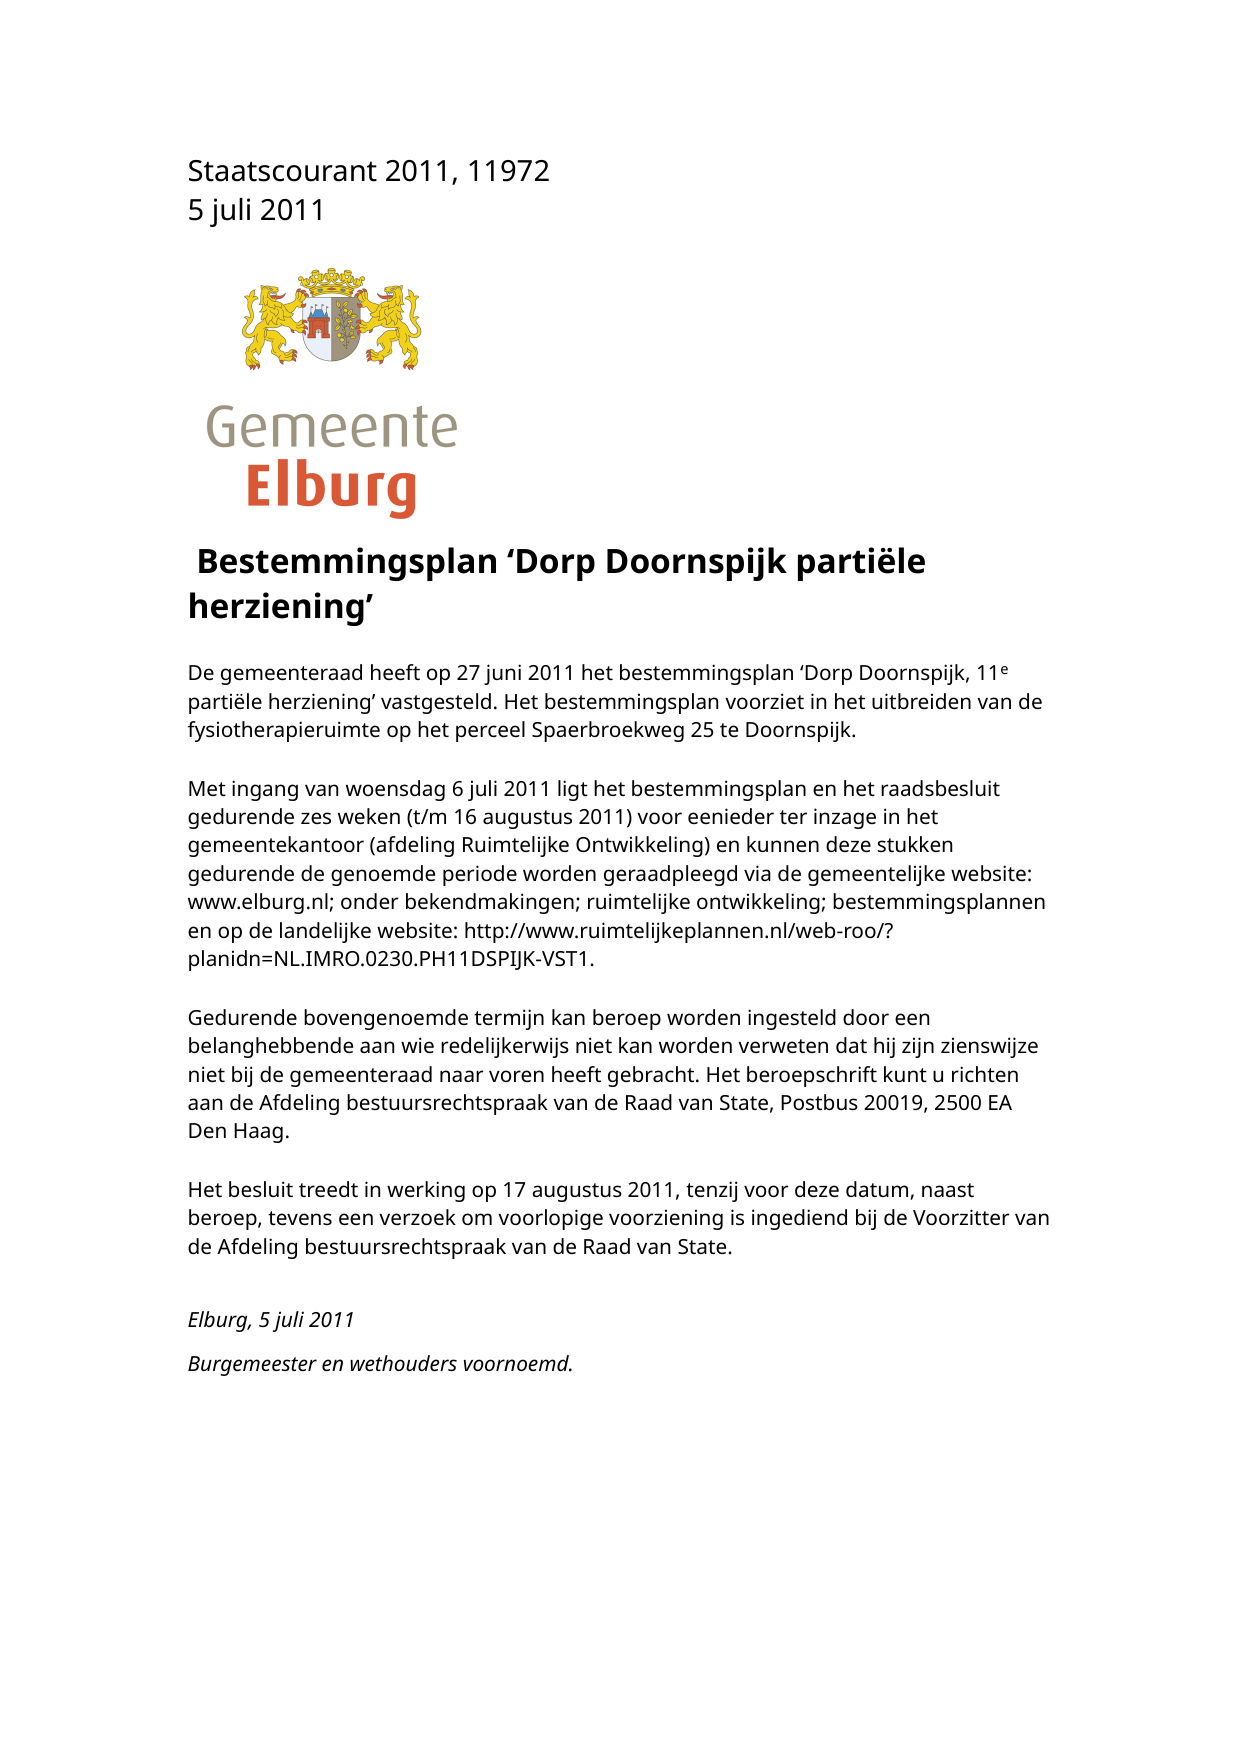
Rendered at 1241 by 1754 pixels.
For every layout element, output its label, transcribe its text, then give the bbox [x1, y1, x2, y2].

text Met ingang van woensdag 6 juli 2011 ligt het bestemmingsplan en het raadsbesluit gedurende zes weken (t/m 16 augustus 2011) voor eenieder ter inzage in het gemeentekantoor (afdeling Ruimtelijke Ontwikkeling) en kunnen deze stukken gedurende de genoemde periode worden geraadpleegd via de gemeentelijke website: www.elburg.nl; onder bekendmakingen; ruimtelijke ontwikkeling; bestemmingsplannen en op de landelijke website: http://www.ruimtelijkeplannen.nl/web-roo/?planidn=NL.IMRO.0230.PH11DSPIJK-VST1. [187, 774, 1053, 973]
text De gemeenteraad heeft op 27 juni 2011 het bestemmingsplan ‘Dorp Doornspijk, 11e partiële herziening’ vastgesteld. Het bestemmingsplan voorziet in het uitbreiden van de fysiotherapieruimte op het perceel Spaerbroekweg 25 te Doornspijk. [187, 658, 1053, 744]
text 5 juli 2011 [187, 190, 1053, 229]
text Elburg, 5 juli 2011 [187, 1305, 1053, 1334]
text Burgemeester en wethouders voornoemd. [187, 1349, 1053, 1377]
text Gedurende bovengenoemde termijn kan beroep worden ingesteld door een belanghebbende aan wie redelijkerwijs niet kan worden verweten dat hij zijn zienswijze niet bij de gemeenteraad naar voren heeft gebracht. Het beroepschrift kunt u richten aan de Afdeling bestuursrechtspraak van de Raad van State, Postbus 20019, 2500 EA Den Haag. [187, 1003, 1053, 1145]
subtitle Bestemmingsplan ‘Dorp Doornspijk partiële herziening’ [187, 271, 1053, 628]
picture [187, 258, 484, 538]
text Staatscourant 2011, 11972 [187, 150, 1053, 190]
text Het besluit treedt in werking op 17 augustus 2011, tenzij voor deze datum, naast beroep, tevens een verzoek om voorlopige voorziening is ingediend bij de Voorzitter van de Afdeling bestuursrechtspraak van de Raad van State. [187, 1175, 1053, 1260]
